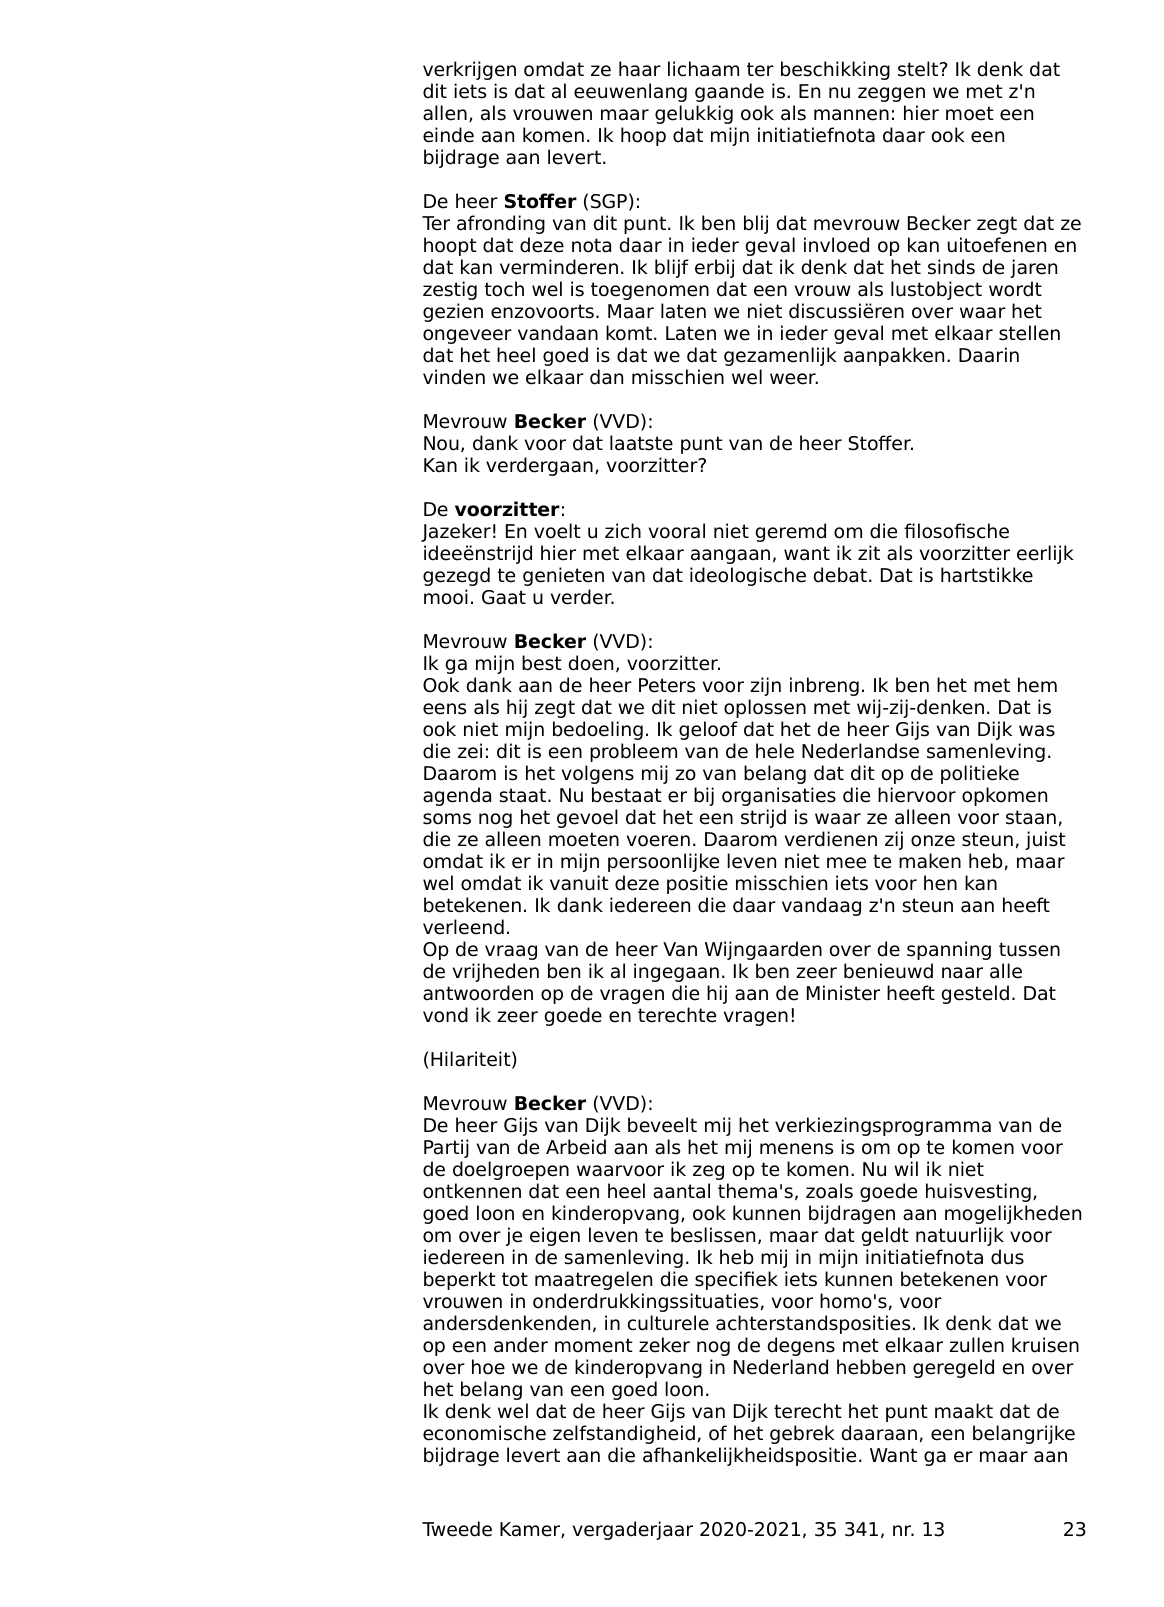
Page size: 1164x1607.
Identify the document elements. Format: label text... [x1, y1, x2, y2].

text Mevrouw Becker (VVD): [422, 411, 1087, 433]
text De voorzitter: [422, 499, 1087, 521]
text Mevrouw Becker (VVD): [422, 1093, 1087, 1115]
text verkrijgen omdat ze haar lichaam ter beschikking stelt? Ik denk dat dit iets is dat al eeuwenlang gaande is. En nu zeggen we met z'n allen, als vrouwen maar gelukkig ook als mannen: hier moet een einde aan komen. Ik hoop dat mijn initiatiefnota daar ook een bijdrage aan levert. [422, 59, 1087, 169]
text Mevrouw Becker (VVD): [422, 631, 1087, 653]
text Ik denk wel dat de heer Gijs van Dijk terecht het punt maakt dat de economische zelfstandigheid, of het gebrek daaraan, een belangrijke bijdrage levert aan die afhankelijkheidspositie. Want ga er maar aan [422, 1401, 1087, 1467]
text De heer Gijs van Dijk beveelt mij het verkiezingsprogramma van de Partij van de Arbeid aan als het mij menens is om op te komen voor de doelgroepen waarvoor ik zeg op te komen. Nu wil ik niet ontkennen dat een heel aantal thema's, zoals goede huisvesting, goed loon en kinderopvang, ook kunnen bijdragen aan mogelijkheden om over je eigen leven te beslissen, maar dat geldt natuurlijk voor iedereen in de samenleving. Ik heb mij in mijn initiatiefnota dus beperkt tot maatregelen die specifiek iets kunnen betekenen voor vrouwen in onderdrukkingssituaties, voor homo's, voor andersdenkenden, in culturele achterstandsposities. Ik denk dat we op een ander moment zeker nog de degens met elkaar zullen kruisen over hoe we de kinderopvang in Nederland hebben geregeld en over het belang van een goed loon. [422, 1115, 1087, 1401]
text Ter afronding van dit punt. Ik ben blij dat mevrouw Becker zegt dat ze hoopt dat deze nota daar in ieder geval invloed op kan uitoefenen en dat kan verminderen. Ik blijf erbij dat ik denk dat het sinds de jaren zestig toch wel is toegenomen dat een vrouw als lustobject wordt gezien enzovoorts. Maar laten we niet discussiëren over waar het ongeveer vandaan komt. Laten we in ieder geval met elkaar stellen dat het heel goed is dat we dat gezamenlijk aanpakken. Daarin vinden we elkaar dan misschien wel weer. [422, 213, 1087, 389]
text Kan ik verdergaan, voorzitter? [422, 455, 1087, 477]
text De heer Stoffer (SGP): [422, 191, 1087, 213]
text Jazeker! En voelt u zich vooral niet geremd om die filosofische ideeënstrijd hier met elkaar aangaan, want ik zit als voorzitter eerlijk gezegd te genieten van dat ideologische debat. Dat is hartstikke mooi. Gaat u verder. [422, 521, 1087, 609]
text (Hilariteit) [422, 1049, 1087, 1071]
text Ook dank aan de heer Peters voor zijn inbreng. Ik ben het met hem eens als hij zegt dat we dit niet oplossen met wij-zij-denken. Dat is ook niet mijn bedoeling. Ik geloof dat het de heer Gijs van Dijk was die zei: dit is een probleem van de hele Nederlandse samenleving. Daarom is het volgens mij zo van belang dat dit op de politieke agenda staat. Nu bestaat er bij organisaties die hiervoor opkomen soms nog het gevoel dat het een strijd is waar ze alleen voor staan, die ze alleen moeten voeren. Daarom verdienen zij onze steun, juist omdat ik er in mijn persoonlijke leven niet mee te maken heb, maar wel omdat ik vanuit deze positie misschien iets voor hen kan betekenen. Ik dank iedereen die daar vandaag z'n steun aan heeft verleend. [422, 675, 1087, 939]
text Op de vraag van de heer Van Wijngaarden over de spanning tussen de vrijheden ben ik al ingegaan. Ik ben zeer benieuwd naar alle antwoorden op de vragen die hij aan de Minister heeft gesteld. Dat vond ik zeer goede en terechte vragen! [422, 939, 1087, 1027]
text Ik ga mijn best doen, voorzitter. [422, 653, 1087, 675]
text Nou, dank voor dat laatste punt van de heer Stoffer. [422, 433, 1087, 455]
